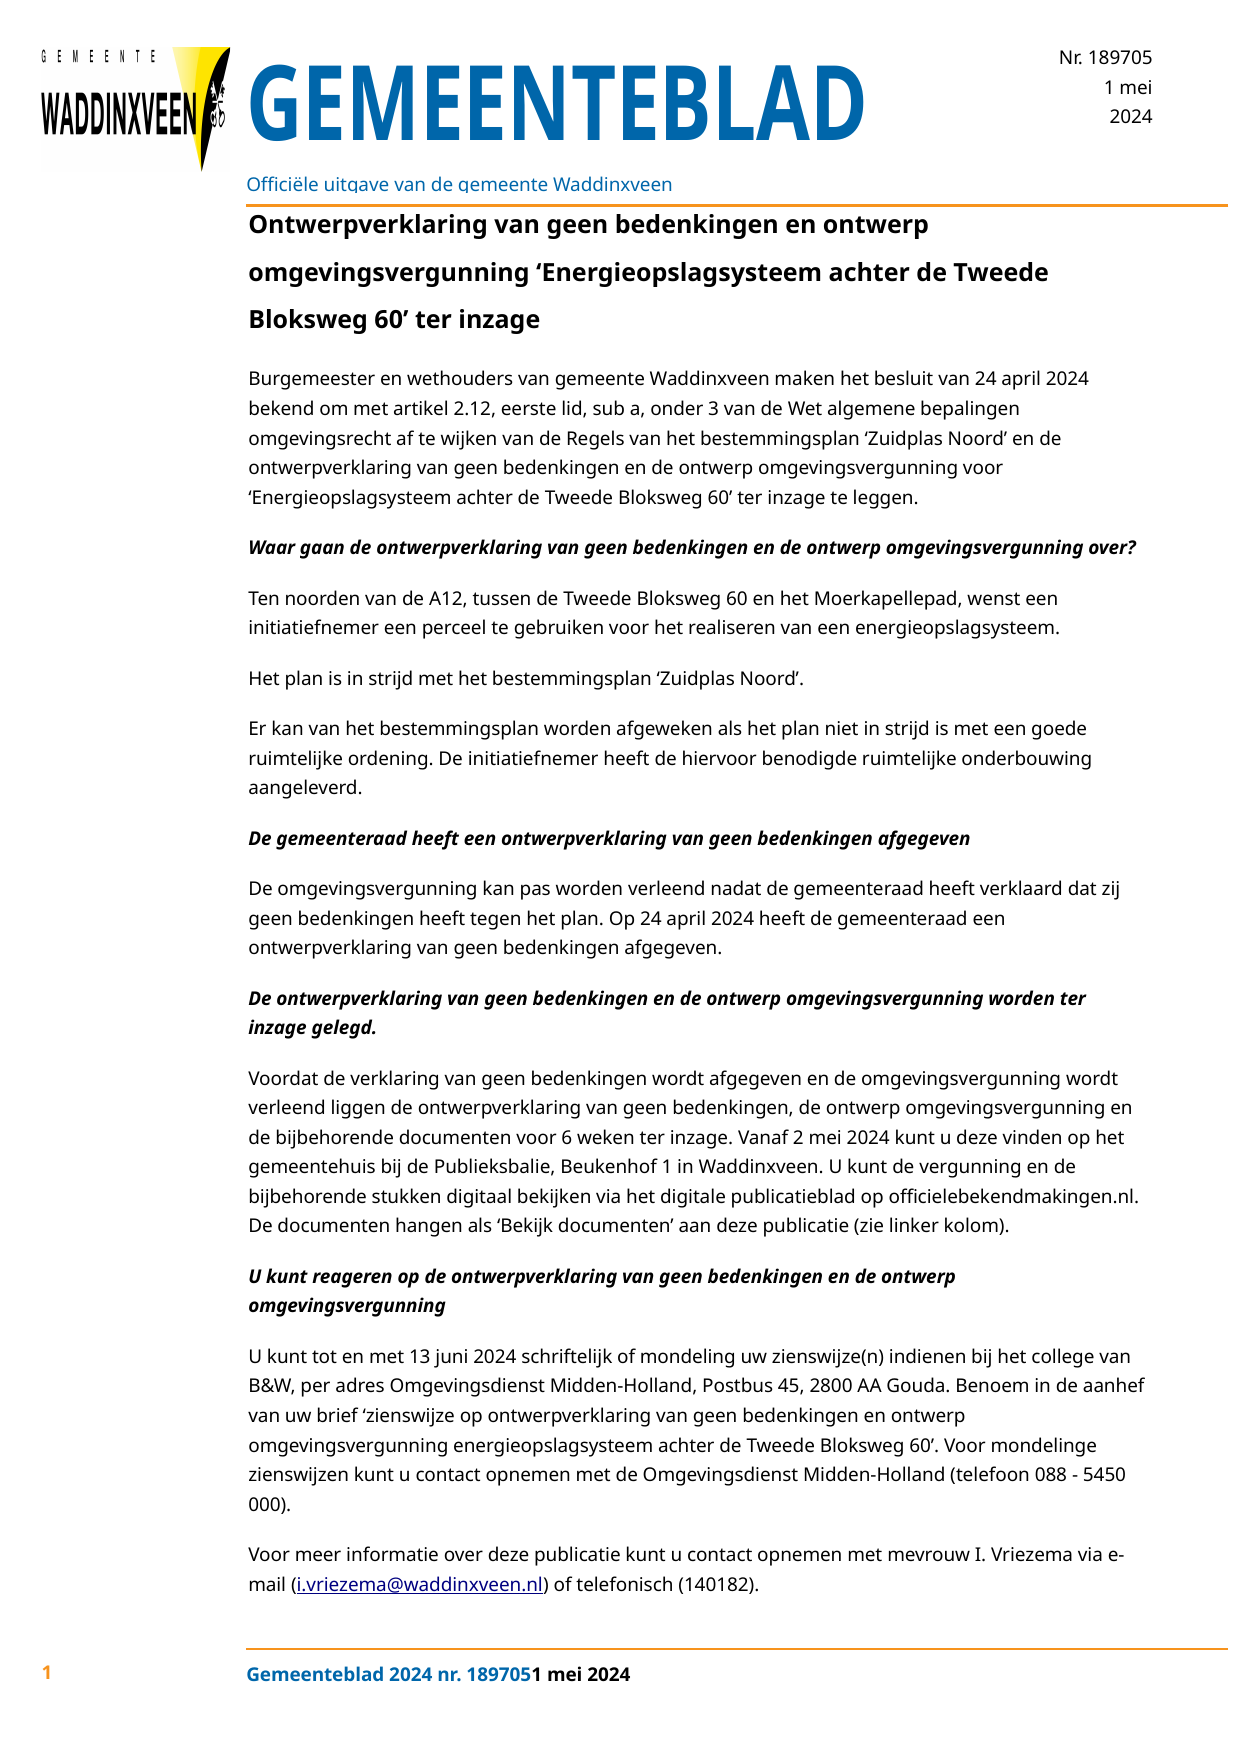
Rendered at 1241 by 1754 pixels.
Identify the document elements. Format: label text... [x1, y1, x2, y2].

text Er kan van het bestemmingsplan worden afgeweken als het plan niet in strijd is met een goede ruimtelijke ordening. De initiatiefnemer heeft de hiervoor benodigde ruimtelijke onderbouwing aangeleverd. [248, 715, 1152, 800]
text U kunt tot en met 13 juni 2024 schriftelijk of mondeling uw zienswijze(n) indienen bij het college van B&W, per adres Omgevingsdienst Midden-Holland, Postbus 45, 2800 AA Gouda. Benoem in de aanhef van uw brief ‘zienswijze op ontwerpverklaring van geen bedenkingen en ontwerp omgevingsvergunning energieopslagsysteem achter de Tweede Bloksweg 60’. Voor mondelinge zienswijzen kunt u contact opnemen met de Omgevingsdienst Midden-Holland (telefoon 088 - 5450 000). [248, 1343, 1152, 1517]
text Waar gaan de ontwerpverklaring van geen bedenkingen en de ontwerp omgevingsvergunning over? [248, 534, 1152, 560]
text Voordat de verklaring van geen bedenkingen wordt afgegeven en de omgevingsvergunning wordt verleend liggen de ontwerpverklaring van geen bedenkingen, de ontwerp omgevingsvergunning en de bijbehorende documenten voor 6 weken ter inzage. Vanaf 2 mei 2024 kunt u deze vinden op het gemeentehuis bij de Publieksbalie, Beukenhof 1 in Waddinxveen. U kunt de vergunning en de bijbehorende stukken digitaal bekijken via het digitale publicatieblad op officielebekendmakingen.nl. De documenten hangen als ‘Bekijk documenten’ aan deze publicatie (zie linker kolom). [248, 1065, 1152, 1238]
text Burgemeester en wethouders van gemeente Waddinxveen maken het besluit van 24 april 2024 bekend om met artikel 2.12, eerste lid, sub a, onder 3 van de Wet algemene bepalingen omgevingsrecht af te wijken van de Regels van het bestemmingsplan ‘Zuidplas Noord’ en de ontwerpverklaring van geen bedenkingen en de ontwerp omgevingsvergunning voor ‘Energieopslagsysteem achter de Tweede Bloksweg 60’ ter inzage te leggen. [248, 366, 1152, 509]
text Ontwerpverklaring van geen bedenkingen en ontwerp omgevingsvergunning ‘Energieopslagsysteem achter de Tweede Bloksweg 60’ ter inzage [248, 207, 1152, 336]
text U kunt reageren op de ontwerpverklaring van geen bedenkingen en de ontwerp omgevingsvergunning [248, 1263, 1152, 1318]
text De ontwerpverklaring van geen bedenkingen en de ontwerp omgevingsvergunning worden ter inzage gelegd. [248, 985, 1152, 1040]
text De gemeenteraad heeft een ontwerpverklaring van geen bedenkingen afgegeven [248, 825, 1152, 850]
text Het plan is in strijd met het bestemmingsplan ‘Zuidplas Noord’. [248, 665, 1152, 690]
picture [41, 47, 231, 172]
text Voor meer informatie over deze publicatie kunt u contact opnemen met mevrouw I. Vriezema via e-mail (i.vriezema@waddinxveen.nl) of telefonisch (140182). [248, 1541, 1152, 1597]
text De omgevingsvergunning kan pas worden verleend nadat de gemeenteraad heeft verklaard dat zij geen bedenkingen heeft tegen het plan. Op 24 april 2024 heeft de gemeenteraad een ontwerpverklaring van geen bedenkingen afgegeven. [248, 875, 1152, 960]
text Ten noorden van de A12, tussen de Tweede Bloksweg 60 en het Moerkapellepad, wenst een initiatiefnemer een perceel te gebruiken voor het realiseren van een energieopslagsysteem. [248, 585, 1152, 640]
